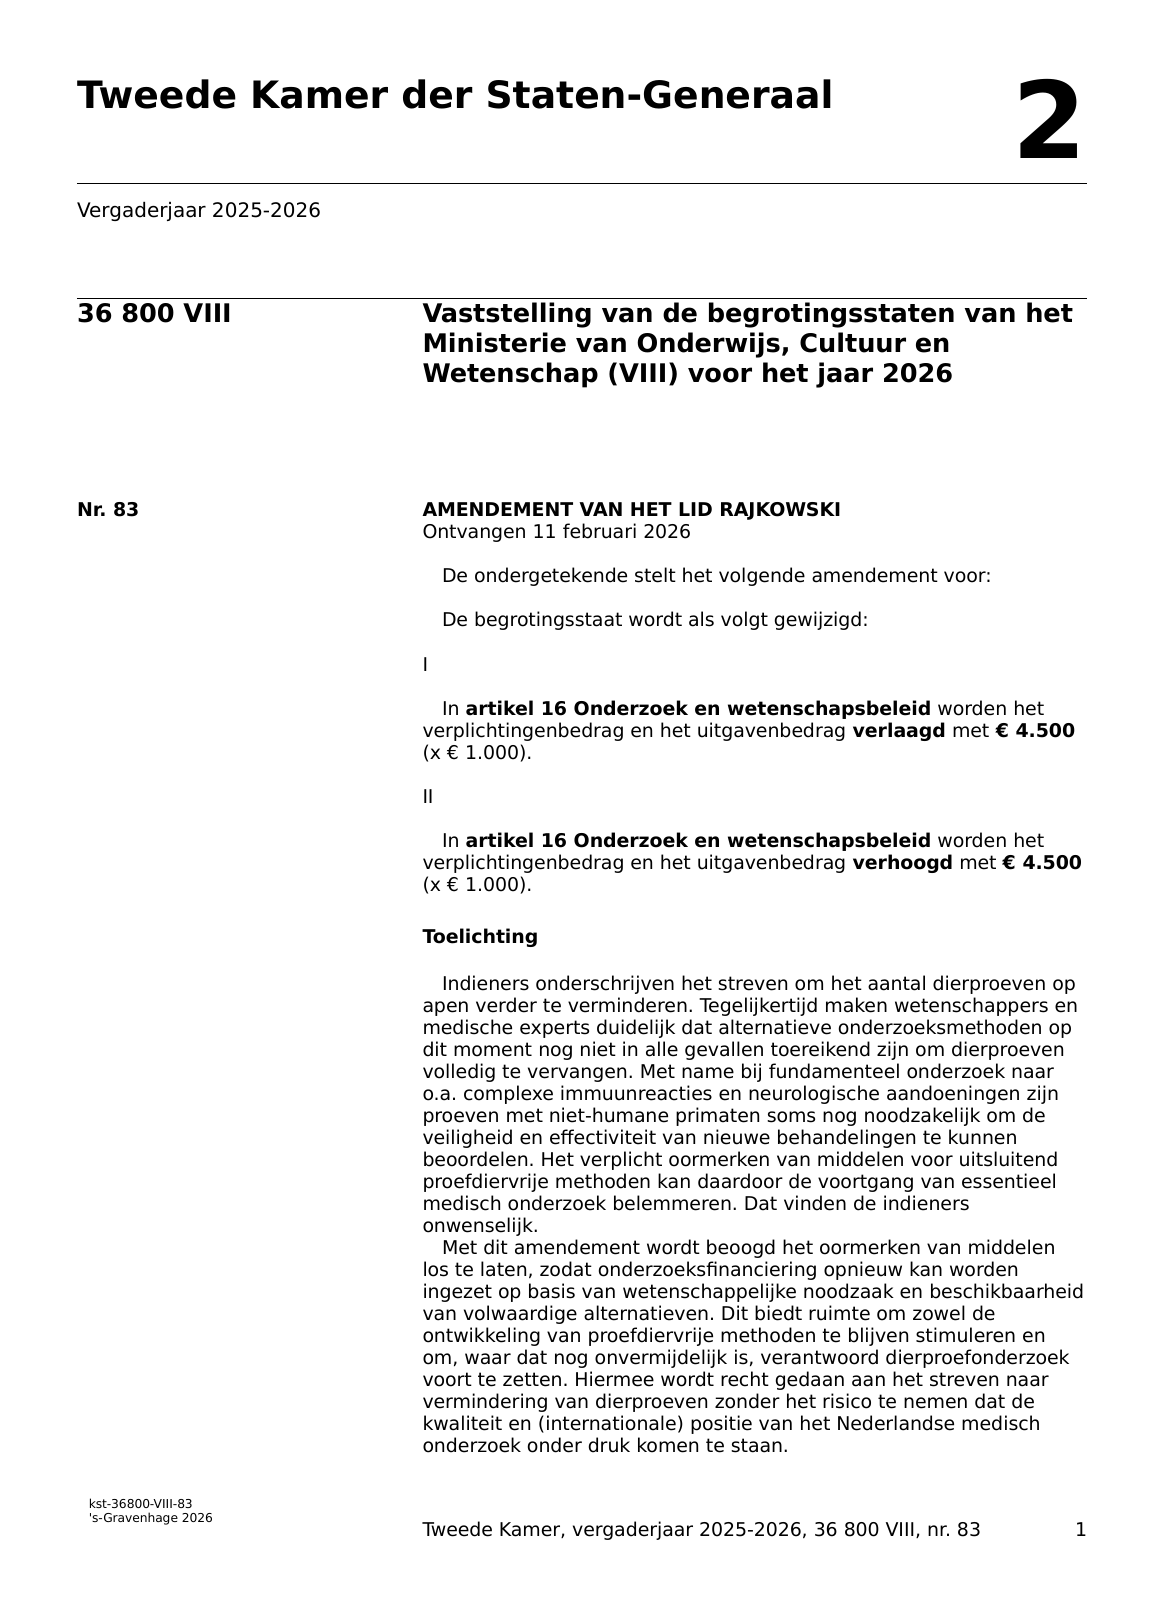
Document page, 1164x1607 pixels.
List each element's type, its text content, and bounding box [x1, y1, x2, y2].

text Met dit amendement wordt beoogd het oormerken van middelen los te laten, zodat onderzoeksfinanciering opnieuw kan worden ingezet op basis van wetenschappelijke noodzaak en beschikbaarheid van volwaardige alternatieven. Dit biedt ruimte om zowel de ontwikkeling van proefdiervrije methoden te blijven stimuleren en om, waar dat nog onvermijdelijk is, verantwoord dierproefonderzoek voort te zetten. Hiermee wordt recht gedaan aan het streven naar vermindering van dierproeven zonder het risico te nemen dat de kwaliteit en (internationale) positie van het Nederlandse medisch onderzoek onder druk komen te staan. [422, 1237, 1087, 1456]
text De ondergetekende stelt het volgende amendement voor: [422, 565, 1087, 587]
text De begrotingsstaat wordt als volgt gewijzigd: [422, 609, 1087, 631]
text Indieners onderschrijven het streven om het aantal dierproeven op apen verder te verminderen. Tegelijkertijd maken wetenschappers en medische experts duidelijk dat alternatieve onderzoeksmethoden op dit moment nog niet in alle gevallen toereikend zijn om dierproeven volledig te vervangen. Met name bij fundamenteel onderzoek naar o.a. complexe immuunreacties en neurologische aandoeningen zijn proeven met niet-humane primaten soms nog noodzakelijk om de veiligheid en effectiviteit van nieuwe behandelingen te kunnen beoordelen. Het verplicht oormerken van middelen voor uitsluitend proefdiervrije methoden kan daardoor de voortgang van essentieel medisch onderzoek belemmeren. Dat vinden de indieners onwenselijk. [422, 973, 1087, 1237]
text In artikel 16 Onderzoek en wetenschapsbeleid worden het verplichtingenbedrag en het uitgavenbedrag verhoogd met € 4.500 (x € 1.000). [422, 830, 1087, 896]
subtitle Nr. 83 AMENDEMENT VAN HET LID RAJKOWSKI [77, 499, 1087, 521]
text II [422, 786, 1087, 808]
table_header Tweede Kamer der Staten-Generaal [77, 59, 886, 183]
text I [422, 653, 1087, 676]
text 's-Gravenhage 2026 [88, 1511, 323, 1525]
table_header 2 [886, 59, 1087, 183]
text In artikel 16 Onderzoek en wetenschapsbeleid worden het verplichtingenbedrag en het uitgavenbedrag verlaagd met € 4.500 (x € 1.000). [422, 698, 1087, 764]
text Ontvangen 11 februari 2026 [422, 521, 1087, 543]
table_cell Vergaderjaar 2025-2026 [77, 184, 1087, 298]
subtitle Toelichting [422, 926, 1087, 948]
subtitle 36 800 VIII Vaststelling van de begrotingsstaten van het Ministerie van Onderwijs, Cultuur en Wetenschap (VIII) voor het jaar 2026 [77, 299, 1087, 388]
text kst-36800-VIII-83 [88, 1497, 323, 1511]
